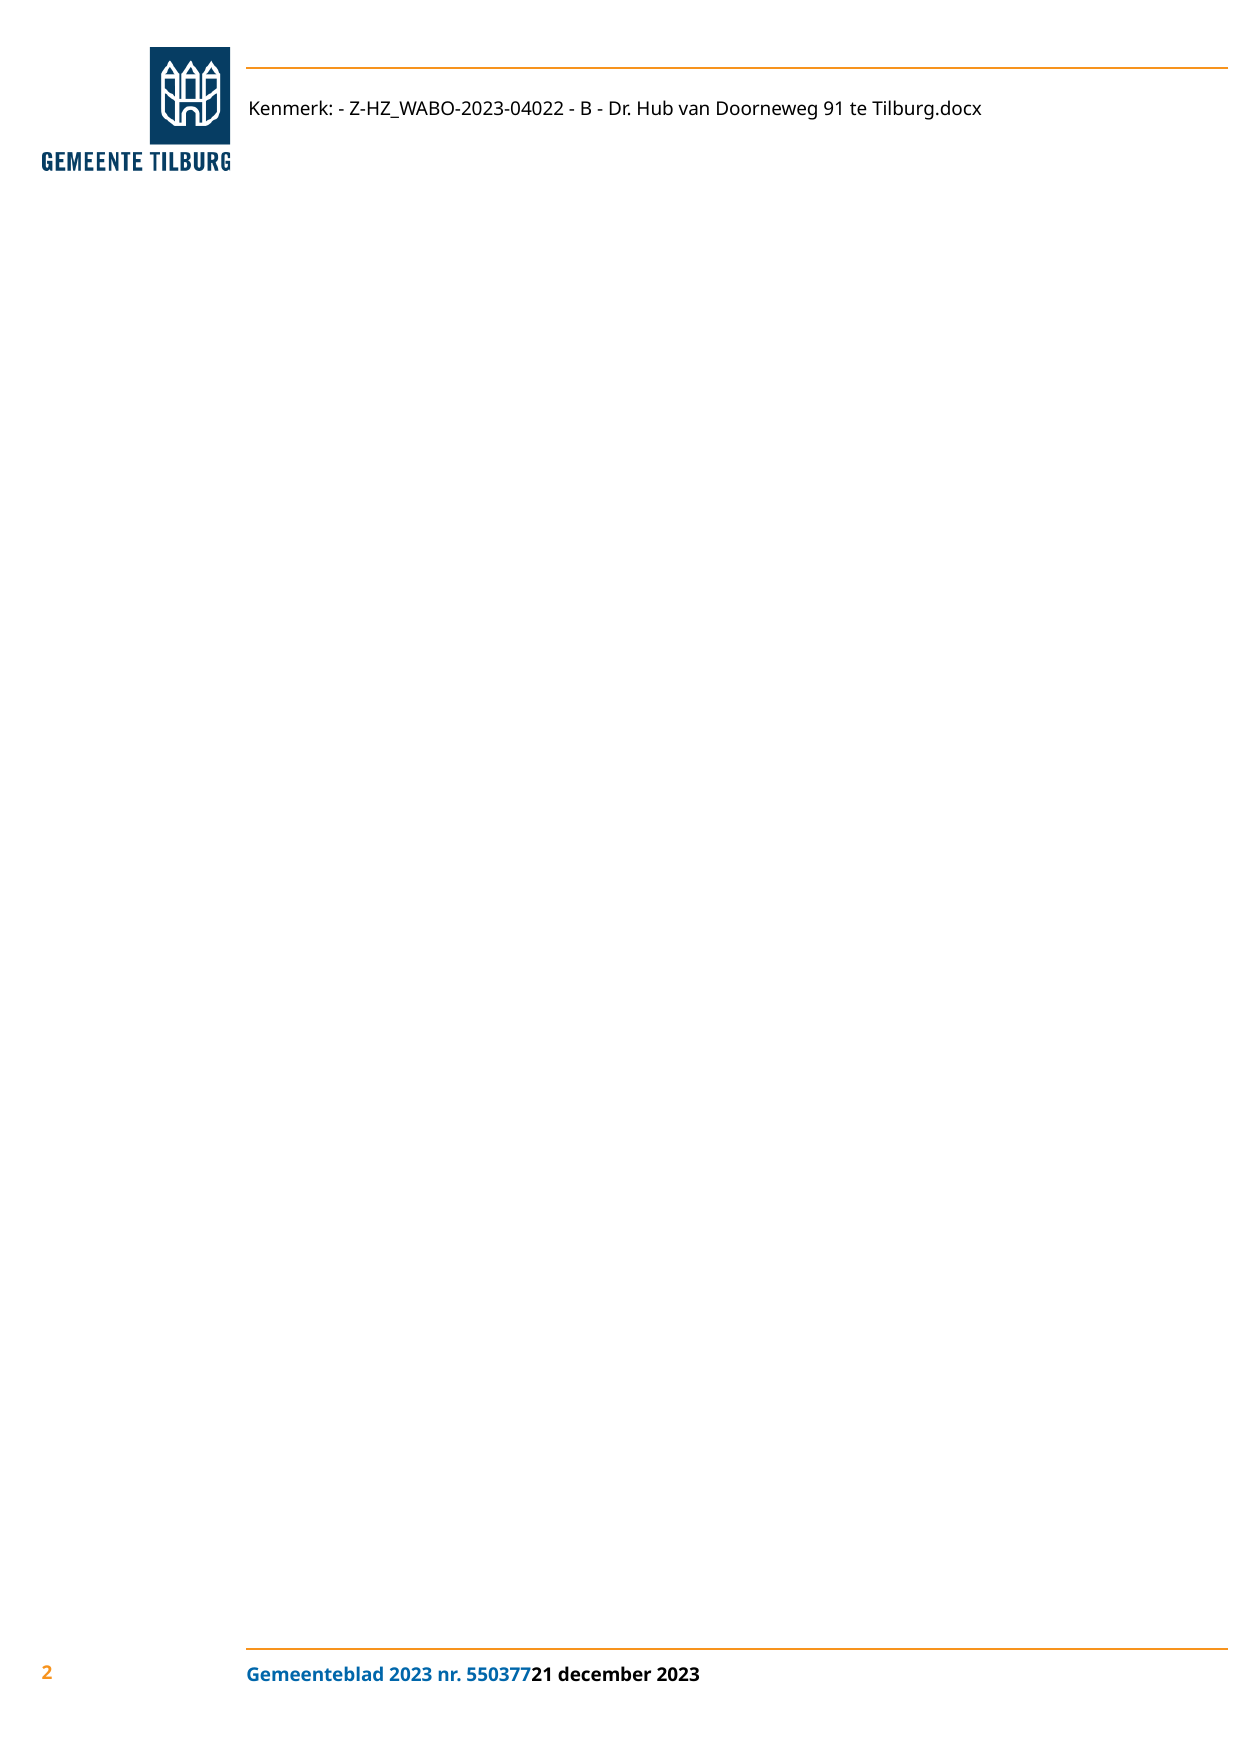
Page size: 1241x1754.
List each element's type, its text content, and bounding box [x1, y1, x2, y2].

text Kenmerk: - Z-HZ_WABO-2023-04022 - B - Dr. Hub van Doorneweg 91 te Tilburg.docx [248, 95, 1152, 121]
picture [41, 47, 231, 172]
